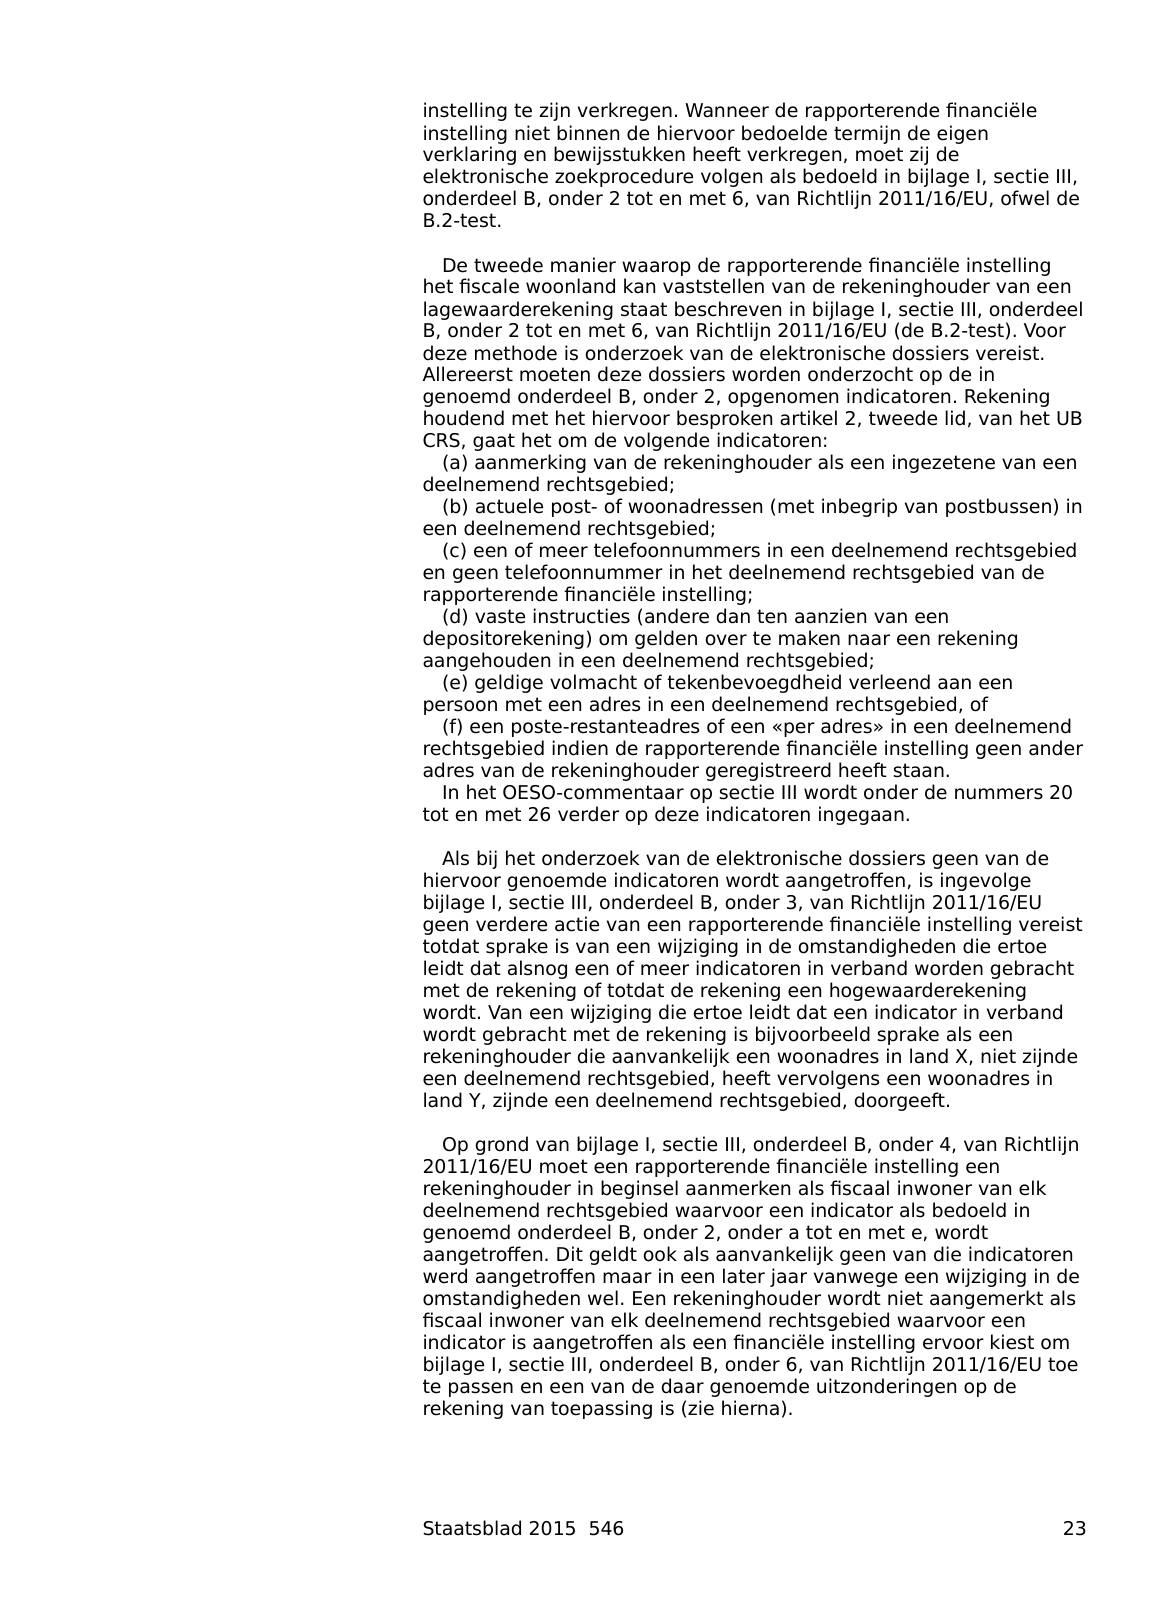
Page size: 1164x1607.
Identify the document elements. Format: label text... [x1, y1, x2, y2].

text De tweede manier waarop de rapporterende financiële instelling het fiscale woonland kan vaststellen van de rekeninghouder van een lagewaarderekening staat beschreven in bijlage I, sectie III, onderdeel B, onder 2 tot en met 6, van Richtlijn 2011/16/EU (de B.2-test). Voor deze methode is onderzoek van de elektronische dossiers vereist. Allereerst moeten deze dossiers worden onderzocht op de in genoemd onderdeel B, onder 2, opgenomen indicatoren. Rekening houdend met het hiervoor besproken artikel 2, tweede lid, van het UB CRS, gaat het om de volgende indicatoren: [422, 254, 1087, 452]
text (d) vaste instructies (andere dan ten aanzien van een depositorekening) om gelden over te maken naar een rekening aangehouden in een deelnemend rechtsgebied; [422, 606, 1087, 672]
text (e) geldige volmacht of tekenbevoegdheid verleend aan een persoon met een adres in een deelnemend rechtsgebied, of [422, 672, 1087, 716]
text (f) een poste-restanteadres of een «per adres» in een deelnemend rechtsgebied indien de rapporterende financiële instelling geen ander adres van de rekeninghouder geregistreerd heeft staan. [422, 716, 1087, 782]
text Als bij het onderzoek van de elektronische dossiers geen van de hiervoor genoemde indicatoren wordt aangetroffen, is ingevolge bijlage I, sectie III, onderdeel B, onder 3, van Richtlijn 2011/16/EU geen verdere actie van een rapporterende financiële instelling vereist totdat sprake is van een wijziging in de omstandigheden die ertoe leidt dat alsnog een of meer indicatoren in verband worden gebracht met de rekening of totdat de rekening een hogewaarderekening wordt. Van een wijziging die ertoe leidt dat een indicator in verband wordt gebracht met de rekening is bijvoorbeeld sprake als een rekeninghouder die aanvankelijk een woonadres in land X, niet zijnde een deelnemend rechtsgebied, heeft vervolgens een woonadres in land Y, zijnde een deelnemend rechtsgebied, doorgeeft. [422, 848, 1087, 1112]
text (a) aanmerking van de rekeninghouder als een ingezetene van een deelnemend rechtsgebied; [422, 452, 1087, 496]
text Op grond van bijlage I, sectie III, onderdeel B, onder 4, van Richtlijn 2011/16/EU moet een rapporterende financiële instelling een rekeninghouder in beginsel aanmerken als fiscaal inwoner van elk deelnemend rechtsgebied waarvoor een indicator als bedoeld in genoemd onderdeel B, onder 2, onder a tot en met e, wordt aangetroffen. Dit geldt ook als aanvankelijk geen van die indicatoren werd aangetroffen maar in een later jaar vanwege een wijziging in de omstandigheden wel. Een rekeninghouder wordt niet aangemerkt als fiscaal inwoner van elk deelnemend rechtsgebied waarvoor een indicator is aangetroffen als een financiële instelling ervoor kiest om bijlage I, sectie III, onderdeel B, onder 6, van Richtlijn 2011/16/EU toe te passen en een van de daar genoemde uitzonderingen op de rekening van toepassing is (zie hierna). [422, 1134, 1087, 1420]
text (c) een of meer telefoonnummers in een deelnemend rechtsgebied en geen telefoonnummer in het deelnemend rechtsgebied van de rapporterende financiële instelling; [422, 540, 1087, 606]
text In het OESO-commentaar op sectie III wordt onder de nummers 20 tot en met 26 verder op deze indicatoren ingegaan. [422, 782, 1087, 826]
text instelling te zijn verkregen. Wanneer de rapporterende financiële instelling niet binnen de hiervoor bedoelde termijn de eigen verklaring en bewijsstukken heeft verkregen, moet zij de elektronische zoekprocedure volgen als bedoeld in bijlage I, sectie III, onderdeel B, onder 2 tot en met 6, van Richtlijn 2011/16/EU, ofwel de B.2-test. [422, 100, 1087, 232]
text (b) actuele post- of woonadressen (met inbegrip van postbussen) in een deelnemend rechtsgebied; [422, 496, 1087, 540]
